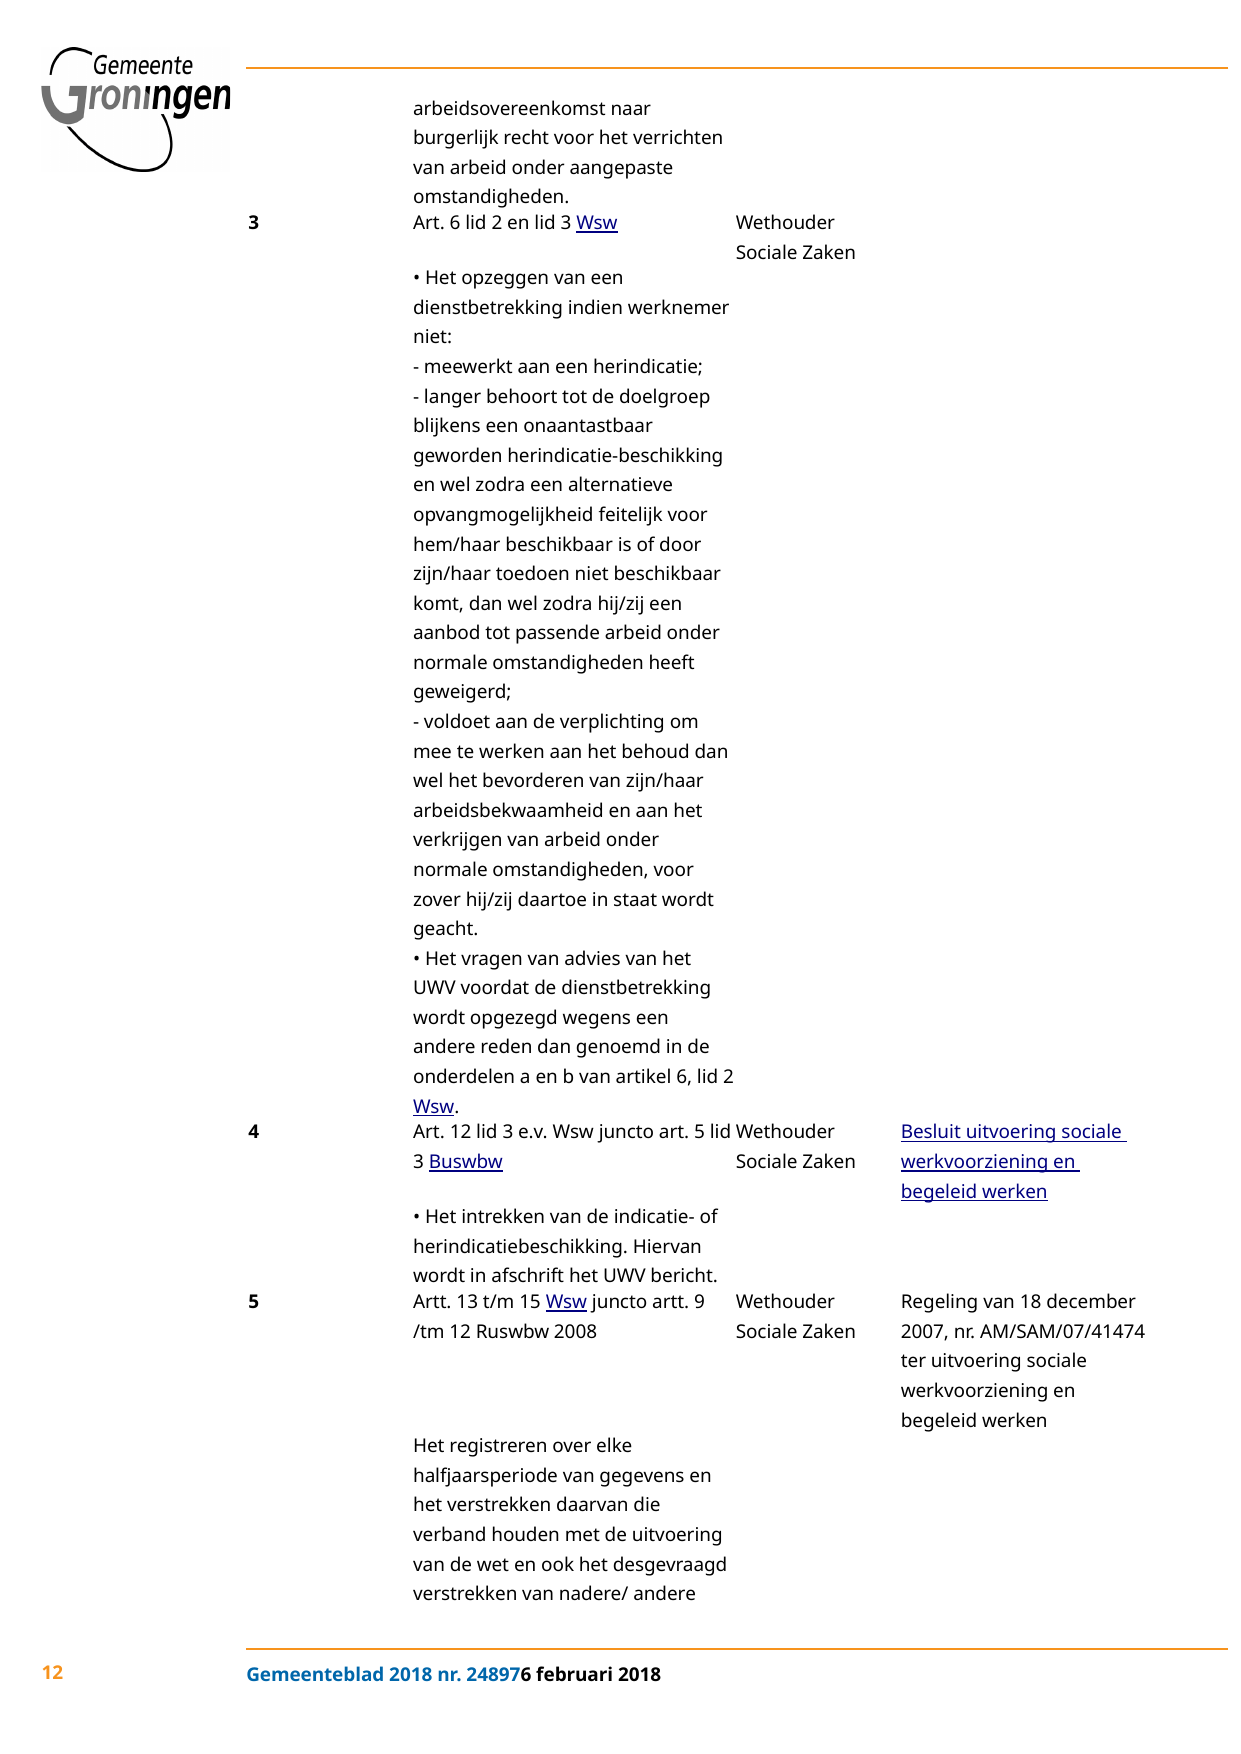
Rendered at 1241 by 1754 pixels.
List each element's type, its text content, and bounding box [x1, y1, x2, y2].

table_cell • Het intrekken van de indicatie- of herindicatiebeschikking. Hiervan wordt in afschrift het UWV bericht. [413, 1204, 736, 1288]
table_cell Art. 6 lid 2 en lid 3 Wsw [413, 209, 736, 264]
table_cell Artt. 13 t/m 15 Wsw juncto artt. 9 /tm 12 Ruswbw 2008 [413, 1289, 736, 1432]
table_cell [248, 1433, 413, 1606]
table_cell 3 [248, 209, 413, 264]
table_cell Regeling van 18 december 2007, nr. AM/SAM/07/41474 ter uitvoering sociale werkvoorziening en begeleid werken [901, 1289, 1152, 1432]
table_cell Art. 12 lid 3 e.v. Wsw juncto art. 5 lid 3 Buswbw [413, 1119, 736, 1203]
picture [41, 47, 231, 172]
table_cell [248, 1204, 413, 1288]
table_cell [901, 1433, 1152, 1606]
table_cell Wethouder Sociale Zaken [736, 1119, 901, 1203]
table_cell [736, 265, 901, 1119]
table_cell [736, 95, 901, 209]
table_cell [736, 1204, 901, 1288]
table_cell 4 [248, 1119, 413, 1203]
table_cell Besluit uitvoering sociale werkvoorziening en begeleid werken [901, 1119, 1152, 1203]
table_cell 5 [248, 1289, 413, 1432]
table_cell Wethouder Sociale Zaken [736, 1289, 901, 1432]
table_cell • Het opzeggen van een dienstbetrekking indien werknemer niet: - meewerkt aan een herindicatie; - langer behoort tot de doelgroep blijkens een onaantastbaar geworden herindicatie-beschikking en wel zodra een alternatieve opvangmogelijkheid feitelijk voor hem/haar beschikbaar is of door zijn/haar toedoen niet beschikbaar komt, dan wel zodra hij/zij een aanbod tot passende arbeid onder normale omstandigheden heeft geweigerd; - voldoet aan de verplichting om mee te werken aan het behoud dan wel het bevorderen van zijn/haar arbeidsbekwaamheid en aan het verkrijgen van arbeid onder normale omstandigheden, voor zover hij/zij daartoe in staat wordt geacht. • Het vragen van advies van het UWV voordat de dienstbetrekking wordt opgezegd wegens een andere reden dan genoemd in de onderdelen a en b van artikel 6, lid 2 Wsw. [413, 265, 736, 1119]
table_cell Wethouder Sociale Zaken [736, 209, 901, 264]
table_cell Het registreren over elke halfjaarsperiode van gegevens en het verstrekken daarvan die verband houden met de uitvoering van de wet en ook het desgevraagd verstrekken van nadere/ andere [413, 1433, 736, 1606]
table_cell [901, 1204, 1152, 1288]
table_cell [248, 95, 413, 209]
table_cell arbeidsovereenkomst naar burgerlijk recht voor het verrichten van arbeid onder aangepaste omstandigheden. [413, 95, 736, 209]
table_cell [901, 95, 1152, 209]
table_cell [901, 265, 1152, 1119]
table_cell [736, 1433, 901, 1606]
table_cell [248, 265, 413, 1119]
table_cell [901, 209, 1152, 264]
